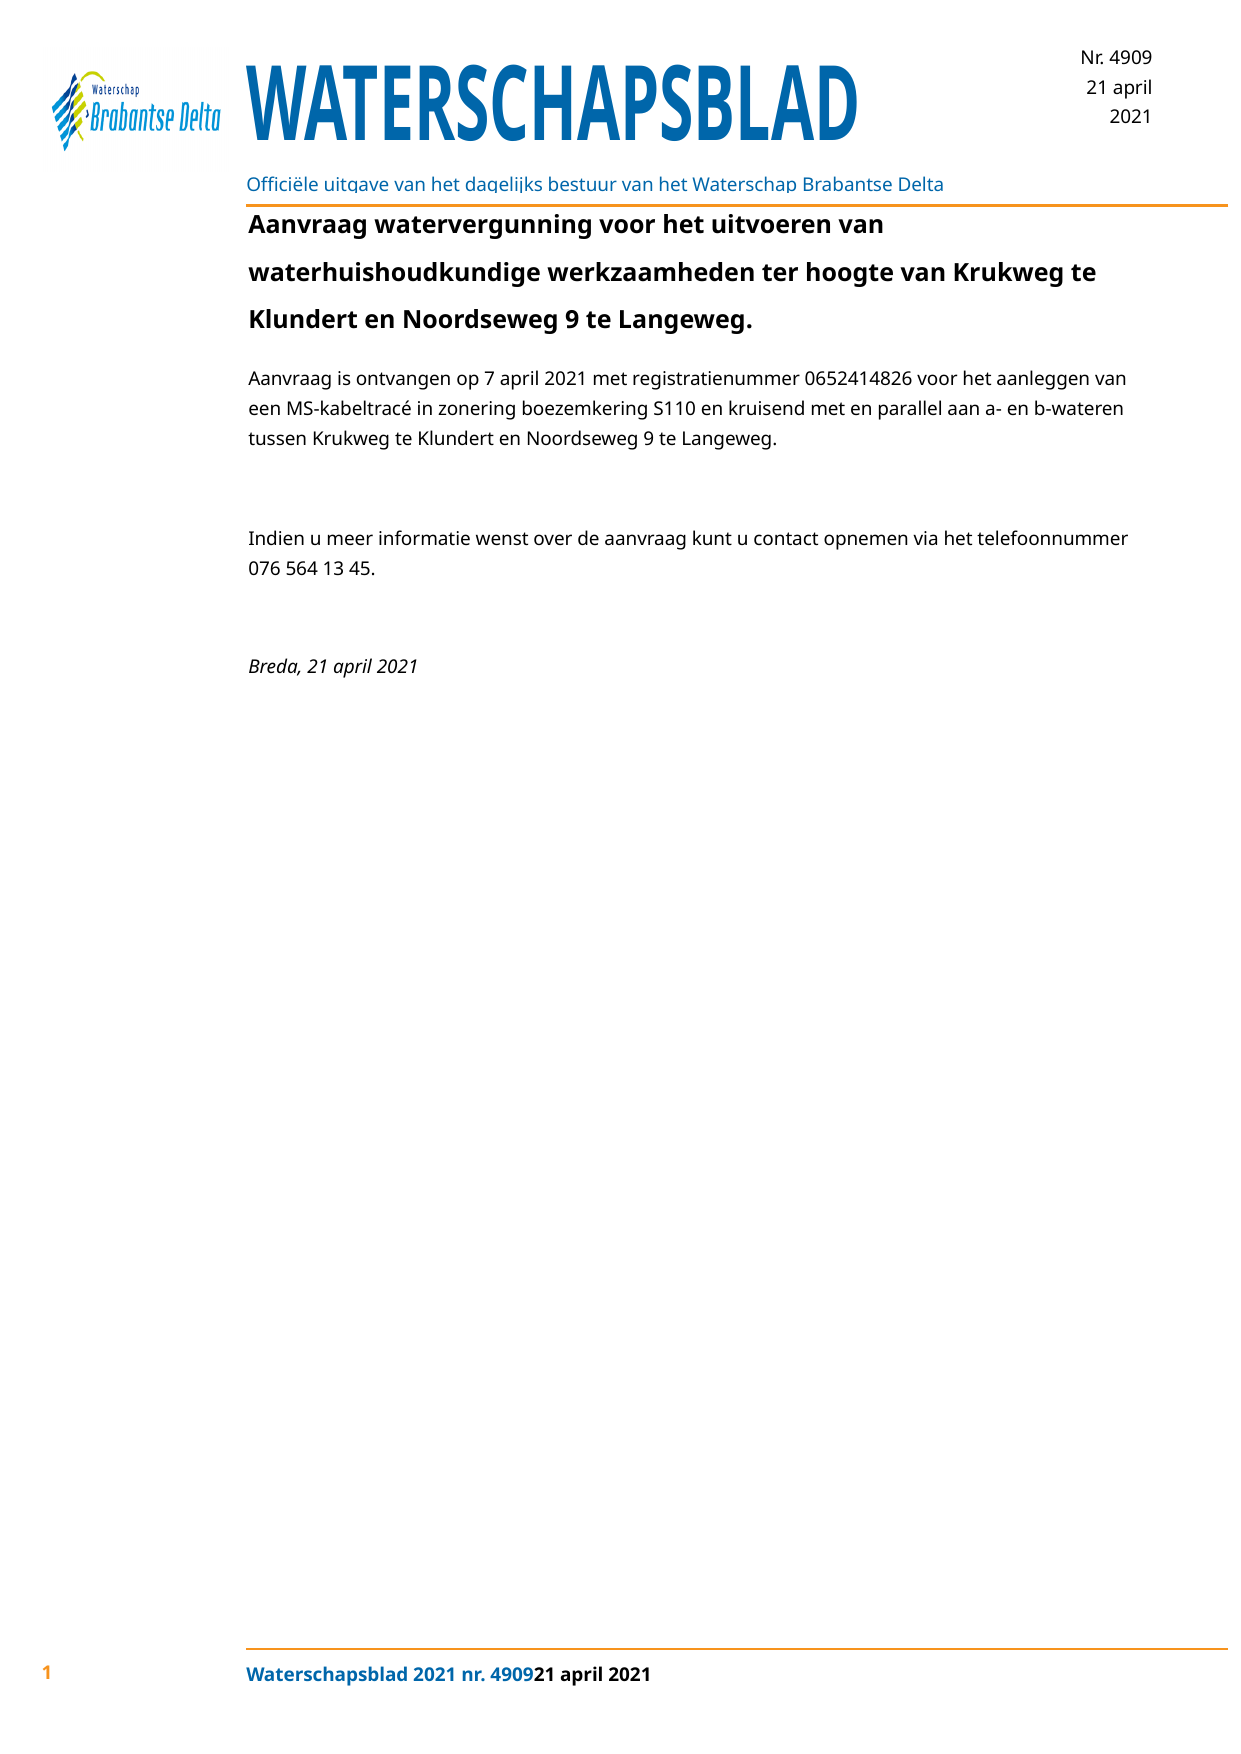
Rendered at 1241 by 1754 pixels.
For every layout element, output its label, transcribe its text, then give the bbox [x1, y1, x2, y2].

text Aanvraag is ontvangen op 7 april 2021 met registratienummer 0652414826 voor het aanleggen van een MS-kabeltracé in zonering boezemkering S110 en kruisend met en parallel aan a- en b-wateren tussen Krukweg te Klundert en Noordseweg 9 te Langeweg. [248, 366, 1152, 450]
text Breda, 21 april 2021 [248, 653, 1152, 679]
picture [41, 47, 231, 172]
text Aanvraag watervergunning voor het uitvoeren van waterhuishoudkundige werkzaamheden ter hoogte van Krukweg te Klundert en Noordseweg 9 te Langeweg. [248, 207, 1152, 336]
text Indien u meer informatie wenst over de aanvraag kunt u contact opnemen via het telefoonnummer 076 564 13 45. [248, 526, 1152, 581]
